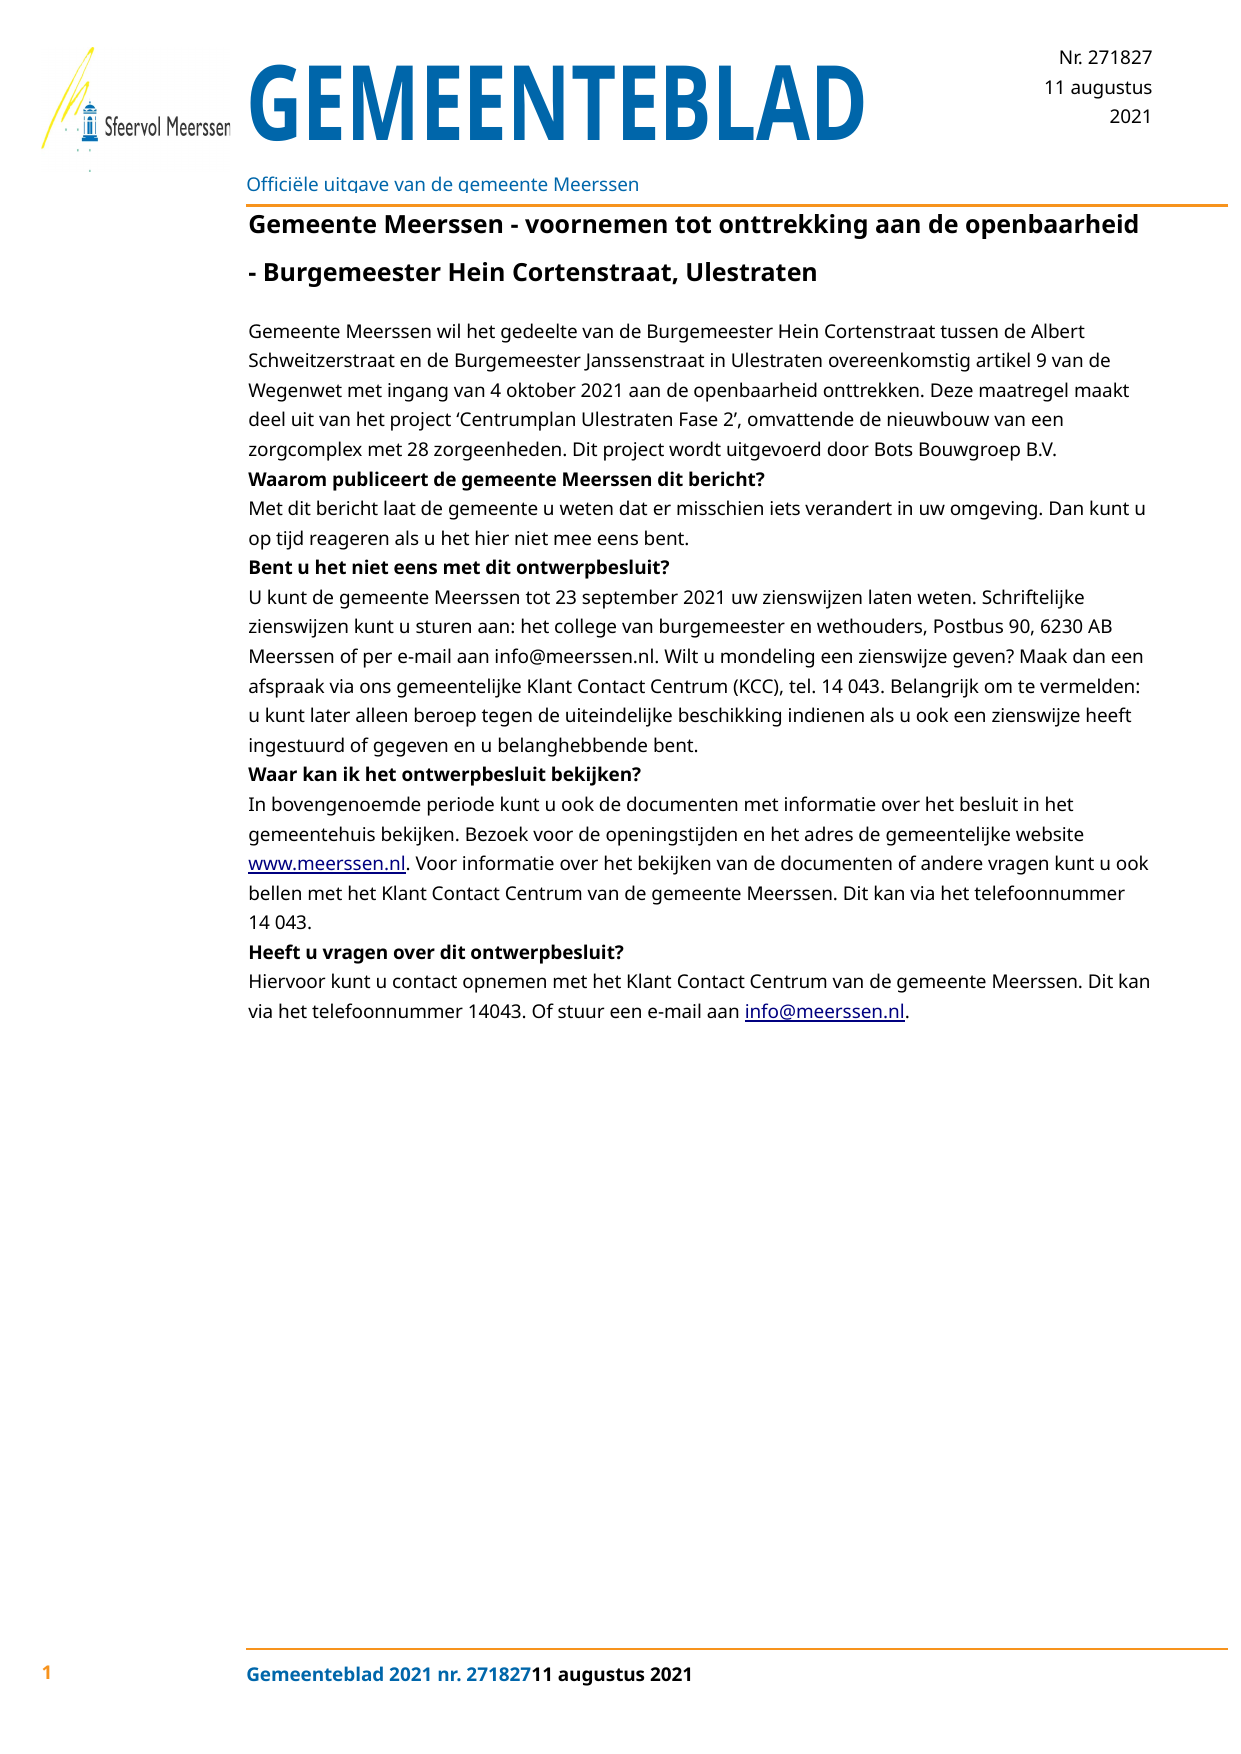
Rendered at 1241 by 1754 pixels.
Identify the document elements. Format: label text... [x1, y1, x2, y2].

text Met dit bericht laat de gemeente u weten dat er misschien iets verandert in uw omgeving. Dan kunt u op tijd reageren als u het hier niet mee eens bent. [248, 495, 1152, 551]
text U kunt de gemeente Meerssen tot 23 september 2021 uw zienswijzen laten weten. Schriftelijke zienswijzen kunt u sturen aan: het college van burgemeester en wethouders, Postbus 90, 6230 AB Meerssen of per e-mail aan info@meerssen.nl. Wilt u mondeling een zienswijze geven? Maak dan een afspraak via ons gemeentelijke Klant Contact Centrum (KCC), tel. 14 043. Belangrijk om te vermelden: u kunt later alleen beroep tegen de uiteindelijke beschikking indienen als u ook een zienswijze heeft ingestuurd of gegeven en u belanghebbende bent. [248, 584, 1152, 758]
picture [41, 47, 231, 172]
text Heeft u vragen over dit ontwerpbesluit? [248, 939, 1152, 965]
text Waar kan ik het ontwerpbesluit bekijken? [248, 762, 1152, 787]
text Waarom publiceert de gemeente Meerssen dit bericht? [248, 466, 1152, 492]
text In bovengenoemde periode kunt u ook de documenten met informatie over het besluit in het gemeentehuis bekijken. Bezoek voor de openingstijden en het adres de gemeentelijke website www.meerssen.nl. Voor informatie over het bekijken van de documenten of andere vragen kunt u ook bellen met het Klant Contact Centrum van de gemeente Meerssen. Dit kan via het telefoonnummer 14 043. [248, 791, 1152, 935]
text Bent u het niet eens met dit ontwerpbesluit? [248, 554, 1152, 580]
text Gemeente Meerssen - voornemen tot onttrekking aan de openbaarheid - Burgemeester Hein Cortenstraat, Ulestraten [248, 207, 1152, 288]
text Hiervoor kunt u contact opnemen met het Klant Contact Centrum van de gemeente Meerssen. Dit kan via het telefoonnummer 14043. Of stuur een e-mail aan info@meerssen.nl. [248, 969, 1152, 1024]
text Gemeente Meerssen wil het gedeelte van de Burgemeester Hein Cortenstraat tussen de Albert Schweitzerstraat en de Burgemeester Janssenstraat in Ulestraten overeenkomstig artikel 9 van de Wegenwet met ingang van 4 oktober 2021 aan de openbaarheid onttrekken. Deze maatregel maakt deel uit van het project ‘Centrumplan Ulestraten Fase 2’, omvattende de nieuwbouw van een zorgcomplex met 28 zorgeenheden. Dit project wordt uitgevoerd door Bots Bouwgroep B.V. [248, 318, 1152, 462]
